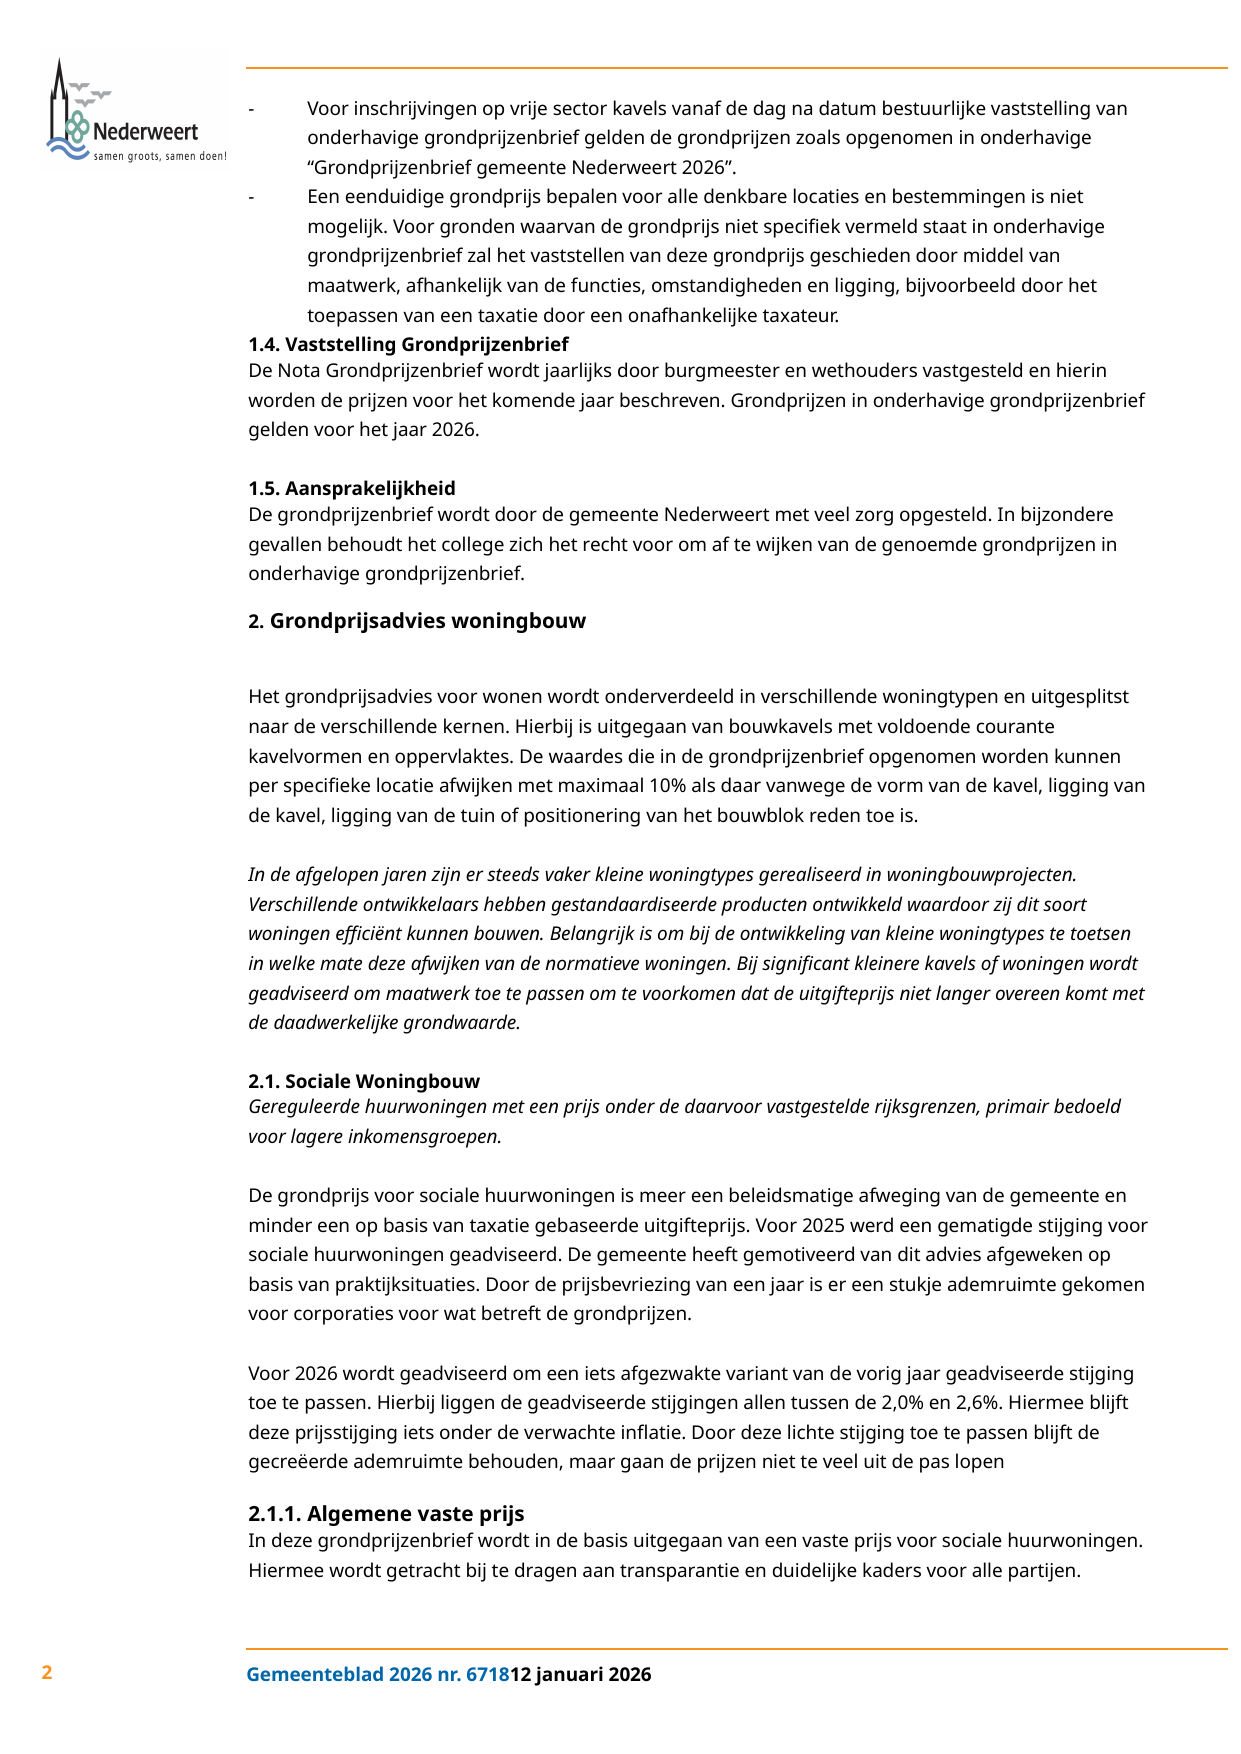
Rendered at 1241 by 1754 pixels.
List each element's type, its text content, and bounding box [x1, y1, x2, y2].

text Gereguleerde huurwoningen met een prijs onder de daarvoor vastgestelde rijksgrenzen, primair bedoeld voor lagere inkomensgroepen. [248, 1093, 1152, 1149]
text De grondprijzenbrief wordt door de gemeente Nederweert met veel zorg opgesteld. In bijzondere gevallen behoudt het college zich het recht voor om af te wijken van de genoemde grondprijzen in onderhavige grondprijzenbrief. [248, 501, 1152, 586]
text De grondprijs voor sociale huurwoningen is meer een beleidsmatige afweging van de gemeente en minder een op basis van taxatie gebaseerde uitgifteprijs. Voor 2025 werd een gematigde stijging voor sociale huurwoningen geadviseerd. De gemeente heeft gemotiveerd van dit advies afgeweken op basis van praktijksituaties. Door de prijsbevriezing van een jaar is er een stukje ademruimte gekomen voor corporaties voor wat betreft de grondprijzen. [248, 1182, 1152, 1326]
picture [41, 47, 231, 172]
list Voor inschrijvingen op vrije sector kavels vanaf de dag na datum bestuurlijke vaststelling van onderhavige grondprijzenbrief gelden de grondprijzen zoals opgenomen in onderhavige “Grondprijzenbrief gemeente Nederweert 2026”. [248, 95, 1152, 180]
text De Nota Grondprijzenbrief wordt jaarlijks door burgmeester en wethouders vastgesteld en hierin worden de prijzen voor het komende jaar beschreven. Grondprijzen in onderhavige grondprijzenbrief gelden voor het jaar 2026. [248, 357, 1152, 442]
text 2.1. Sociale Woningbouw [248, 1068, 1152, 1093]
text Voor 2026 wordt geadviseerd om een iets afgezwakte variant van de vorig jaar geadviseerde stijging toe te passen. Hierbij liggen de geadviseerde stijgingen allen tussen de 2,0% en 2,6%. Hiermee blijft deze prijsstijging iets onder de verwachte inflatie. Door deze lichte stijging toe te passen blijft de gecreëerde ademruimte behouden, maar gaan de prijzen niet te veel uit de pas lopen [248, 1360, 1152, 1474]
text Het grondprijsadvies voor wonen wordt onderverdeeld in verschillende woningtypen en uitgesplitst naar de verschillende kernen. Hierbij is uitgegaan van bouwkavels met voldoende courante kavelvormen en oppervlaktes. De waardes die in de grondprijzenbrief opgenomen worden kunnen per specifieke locatie afwijken met maximaal 10% als daar vanwege de vorm van de kavel, ligging van de kavel, ligging van de tuin of positionering van het bouwblok reden toe is. [248, 684, 1152, 828]
text 1.5. Aansprakelijkheid [248, 476, 1152, 501]
text 2. Grondprijsadvies woningbouw [248, 606, 1152, 634]
text In deze grondprijzenbrief wordt in de basis uitgegaan van een vaste prijs voor sociale huurwoningen. Hiermee wordt getracht bij te dragen aan transparantie en duidelijke kaders voor alle partijen. [248, 1527, 1152, 1583]
list Een eenduidige grondprijs bepalen voor alle denkbare locaties en bestemmingen is niet mogelijk. Voor gronden waarvan de grondprijs niet specifiek vermeld staat in onderhavige grondprijzenbrief zal het vaststellen van deze grondprijs geschieden door middel van maatwerk, afhankelijk van de functies, omstandigheden en ligging, bijvoorbeeld door het toepassen van een taxatie door een onafhankelijke taxateur. [248, 183, 1152, 328]
text 1.4. Vaststelling Grondprijzenbrief [248, 331, 1152, 357]
table_header In de afgelopen jaren zijn er steeds vaker kleine woningtypes gerealiseerd in woningbouwprojecten. Verschillende ontwikkelaars hebben gestandaardiseerde producten ontwikkeld waardoor zij dit soort woningen efficiënt kunnen bouwen. Belangrijk is om bij de ontwikkeling van kleine woningtypes te toetsen in welke mate deze afwijken van de normatieve woningen. Bij significant kleinere kavels of woningen wordt geadviseerd om maatwerk toe te passen om te voorkomen dat de uitgifteprijs niet langer overeen komt met de daadwerkelijke grondwaarde. [248, 861, 1152, 1035]
text 2.1.1. Algemene vaste prijs [248, 1499, 1152, 1527]
